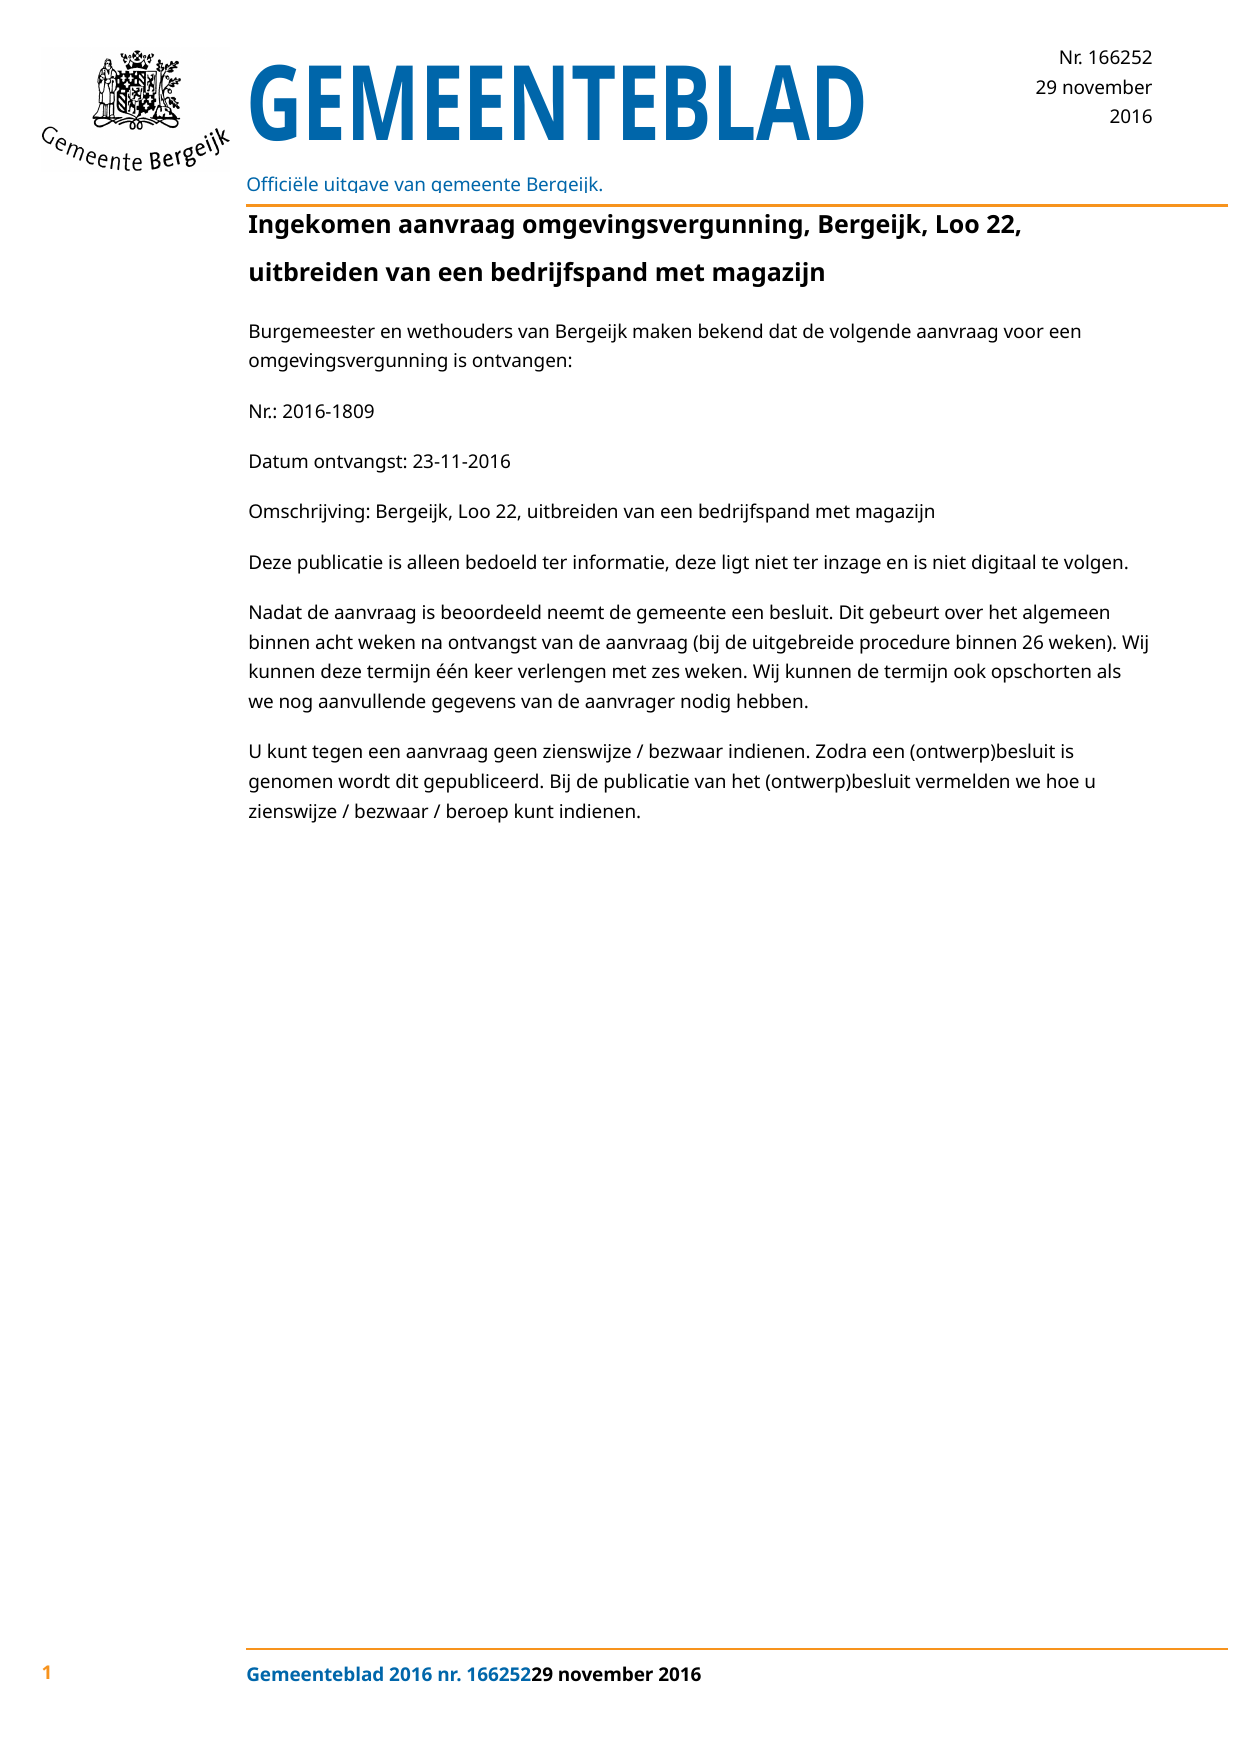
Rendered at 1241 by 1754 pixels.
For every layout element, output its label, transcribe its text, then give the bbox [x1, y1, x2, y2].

text Burgemeester en wethouders van Bergeijk maken bekend dat de volgende aanvraag voor een omgevingsvergunning is ontvangen: [248, 318, 1152, 373]
text Omschrijving: Bergeijk, Loo 22, uitbreiden van een bedrijfspand met magazijn [248, 499, 1152, 524]
text Datum ontvangst: 23-11-2016 [248, 448, 1152, 474]
text Nr.: 2016-1809 [248, 398, 1152, 424]
text Deze publicatie is alleen bedoeld ter informatie, deze ligt niet ter inzage en is niet digitaal te volgen. [248, 549, 1152, 575]
text Nadat de aanvraag is beoordeeld neemt de gemeente een besluit. Dit gebeurt over het algemeen binnen acht weken na ontvangst van de aanvraag (bij de uitgebreide procedure binnen 26 weken). Wij kunnen deze termijn één keer verlengen met zes weken. Wij kunnen de termijn ook opschorten als we nog aanvullende gegevens van de aanvrager nodig hebben. [248, 599, 1152, 714]
text Ingekomen aanvraag omgevingsvergunning, Bergeijk, Loo 22, uitbreiden van een bedrijfspand met magazijn [248, 207, 1152, 288]
picture [41, 47, 231, 172]
text U kunt tegen een aanvraag geen zienswijze / bezwaar indienen. Zodra een (ontwerp)besluit is genomen wordt dit gepubliceerd. Bij de publicatie van het (ontwerp)besluit vermelden we hoe u zienswijze / bezwaar / beroep kunt indienen. [248, 739, 1152, 824]
